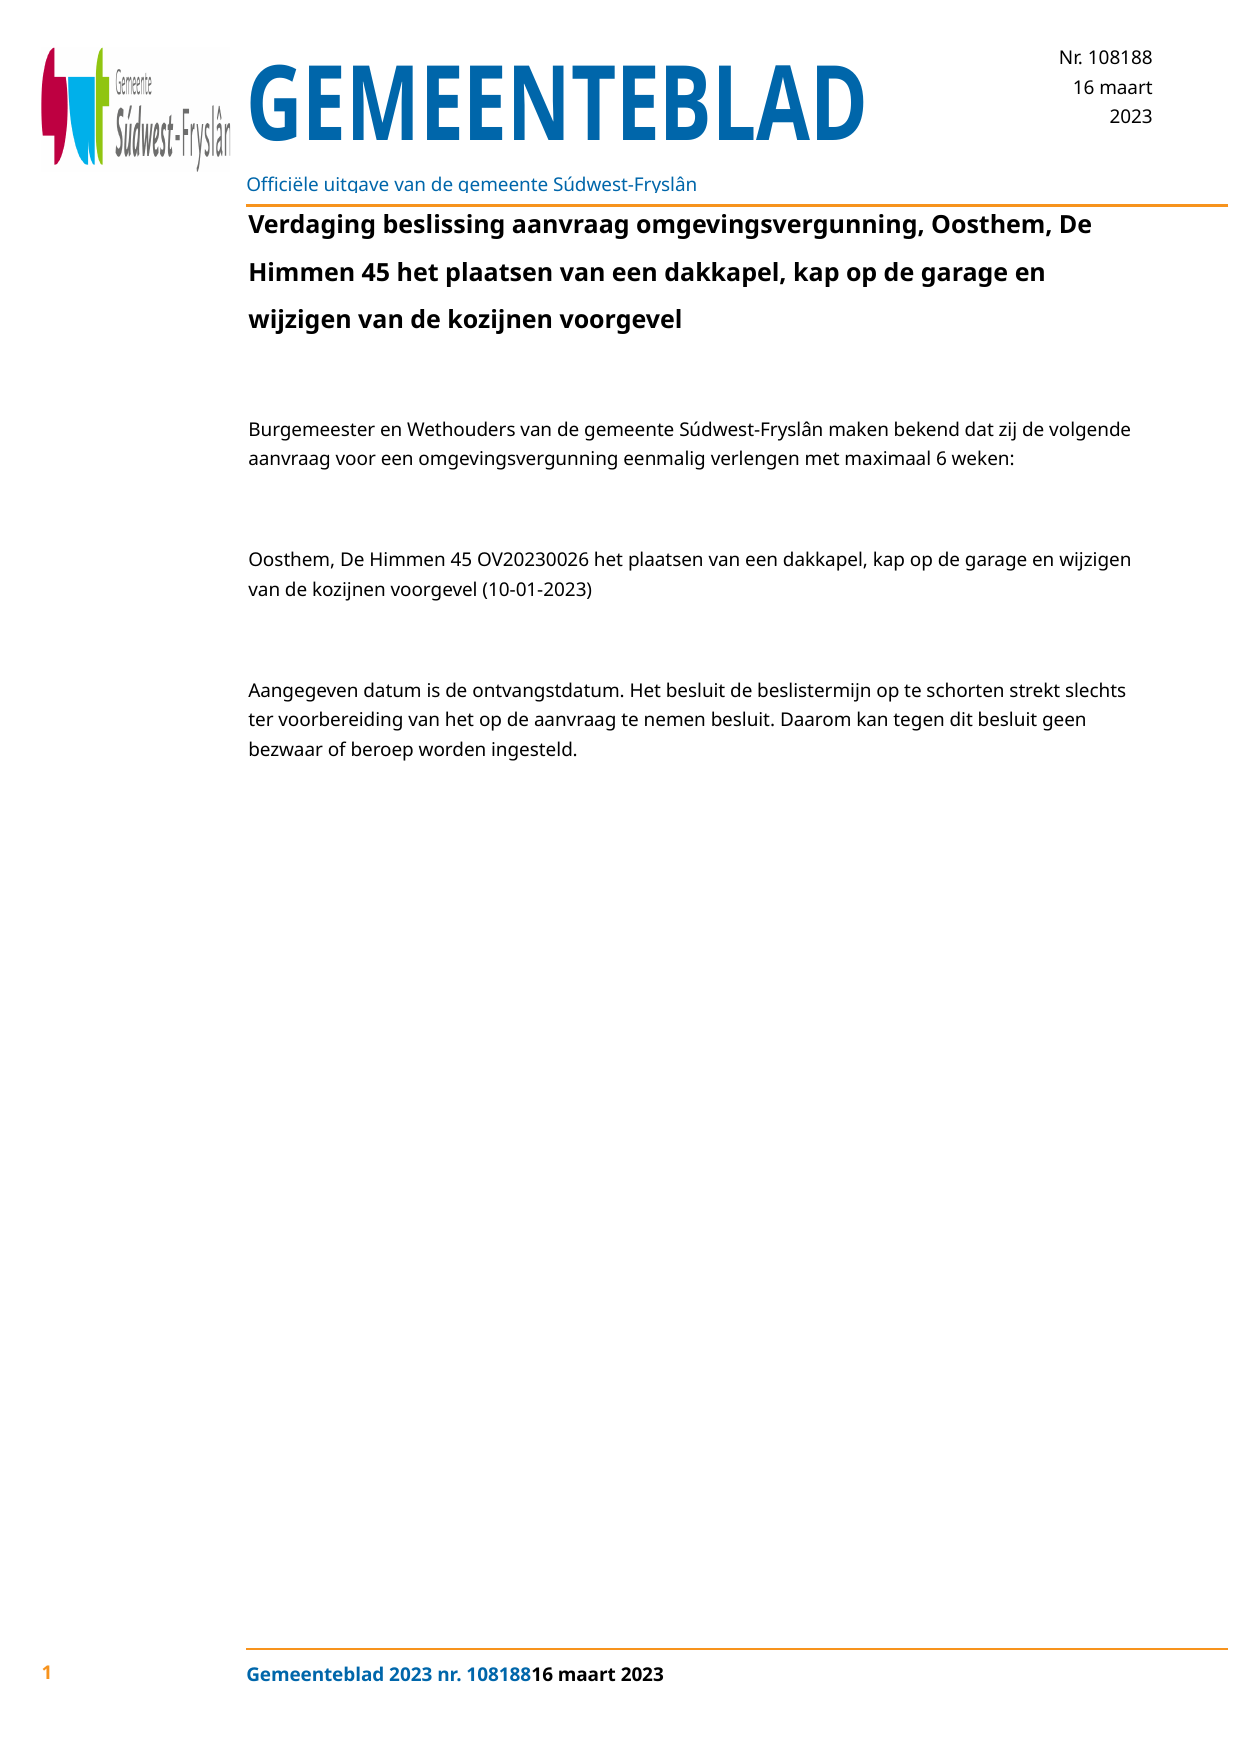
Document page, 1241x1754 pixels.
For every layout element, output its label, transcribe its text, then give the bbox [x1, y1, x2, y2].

text Verdaging beslissing aanvraag omgevingsvergunning, Oosthem, De Himmen 45 het plaatsen van een dakkapel, kap op de garage en wijzigen van de kozijnen voorgevel [248, 207, 1152, 336]
text Aangegeven datum is de ontvangstdatum. Het besluit de beslistermijn op te schorten strekt slechts ter voorbereiding van het op de aanvraag te nemen besluit. Daarom kan tegen dit besluit geen bezwaar of beroep worden ingesteld. [248, 677, 1152, 762]
text Burgemeester en Wethouders van de gemeente Súdwest-Fryslân maken bekend dat zij de volgende aanvraag voor een omgevingsvergunning eenmalig verlengen met maximaal 6 weken: [248, 416, 1152, 471]
picture [41, 47, 231, 172]
text Oosthem, De Himmen 45 OV20230026 het plaatsen van een dakkapel, kap op de garage en wijzigen van de kozijnen voorgevel (10-01-2023) [248, 546, 1152, 602]
